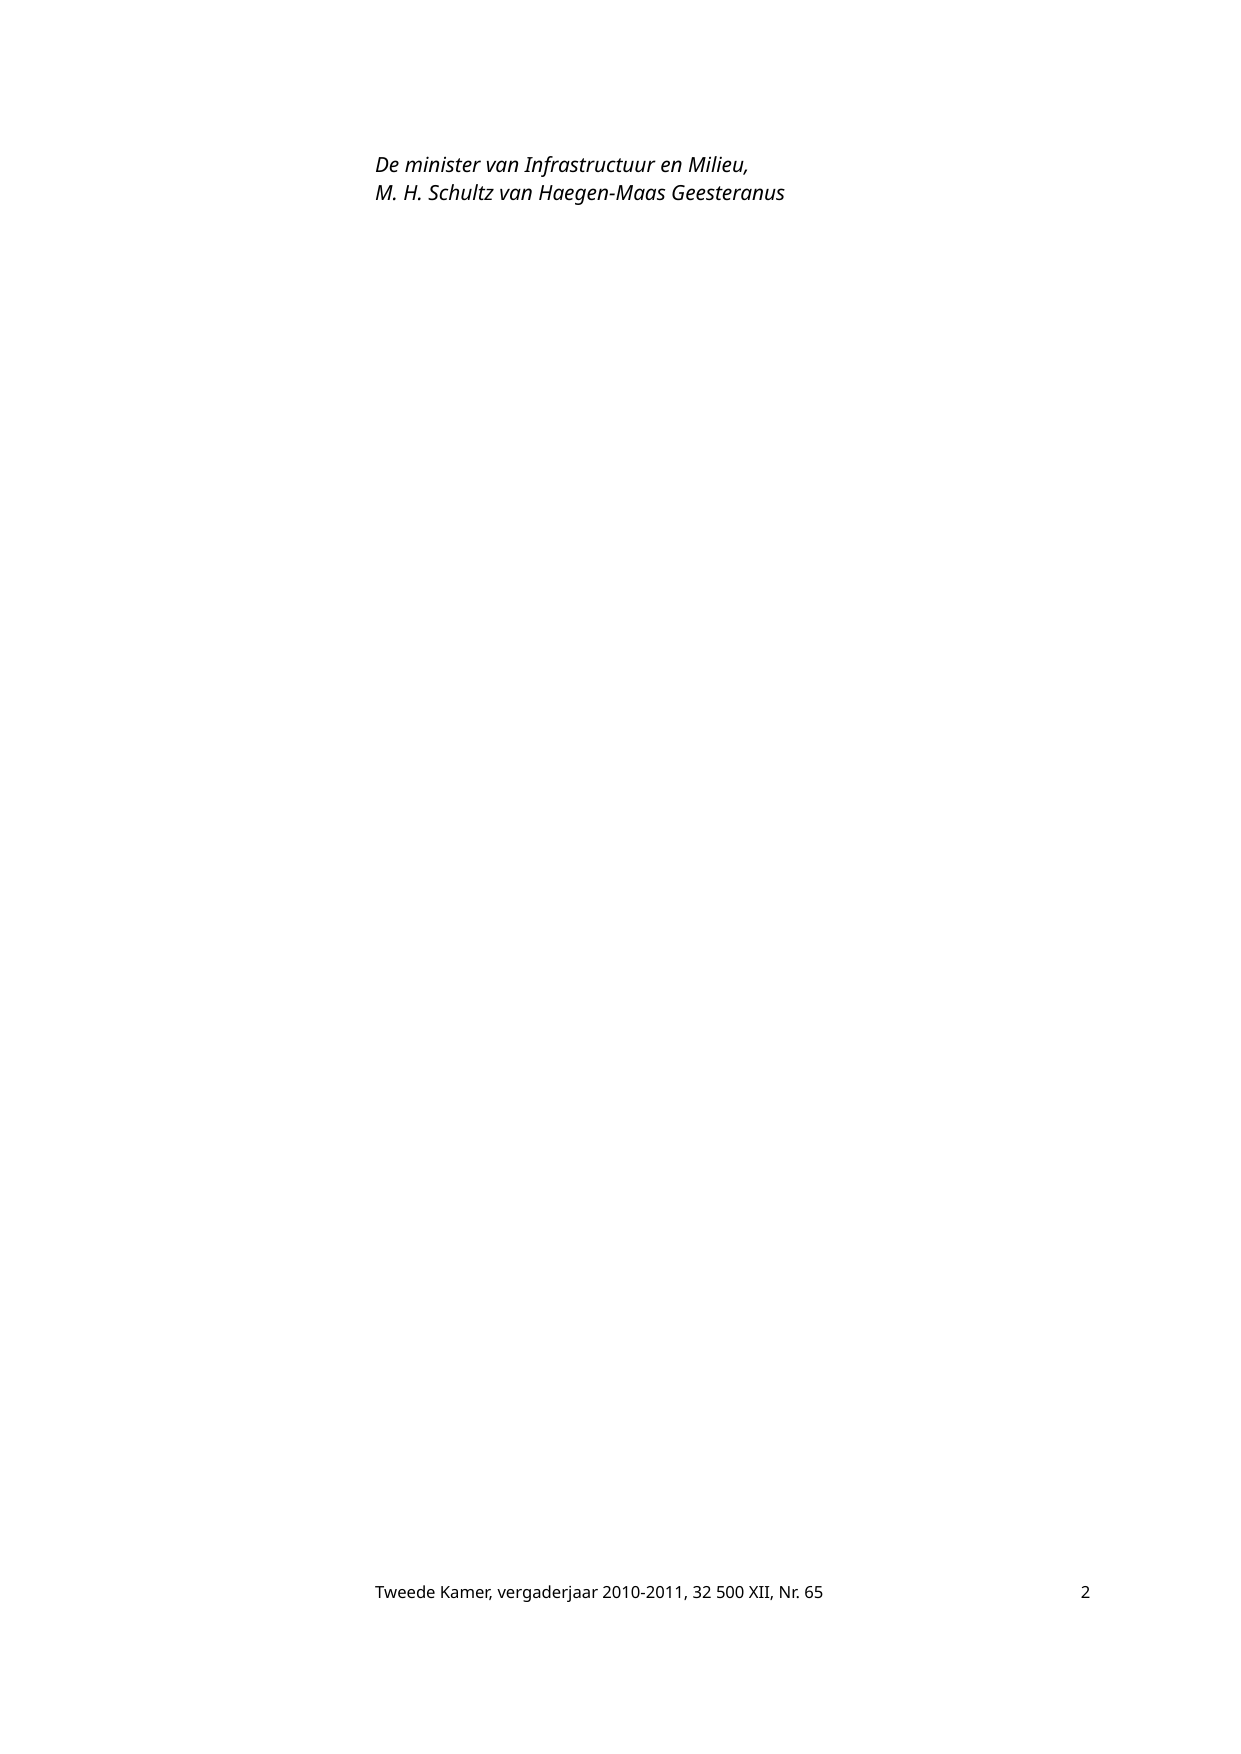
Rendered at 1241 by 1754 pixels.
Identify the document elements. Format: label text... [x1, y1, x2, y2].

text De minister van Infrastructuur en Milieu, [375, 150, 1090, 178]
text M. H. Schultz van Haegen-Maas Geesteranus [375, 178, 1090, 207]
